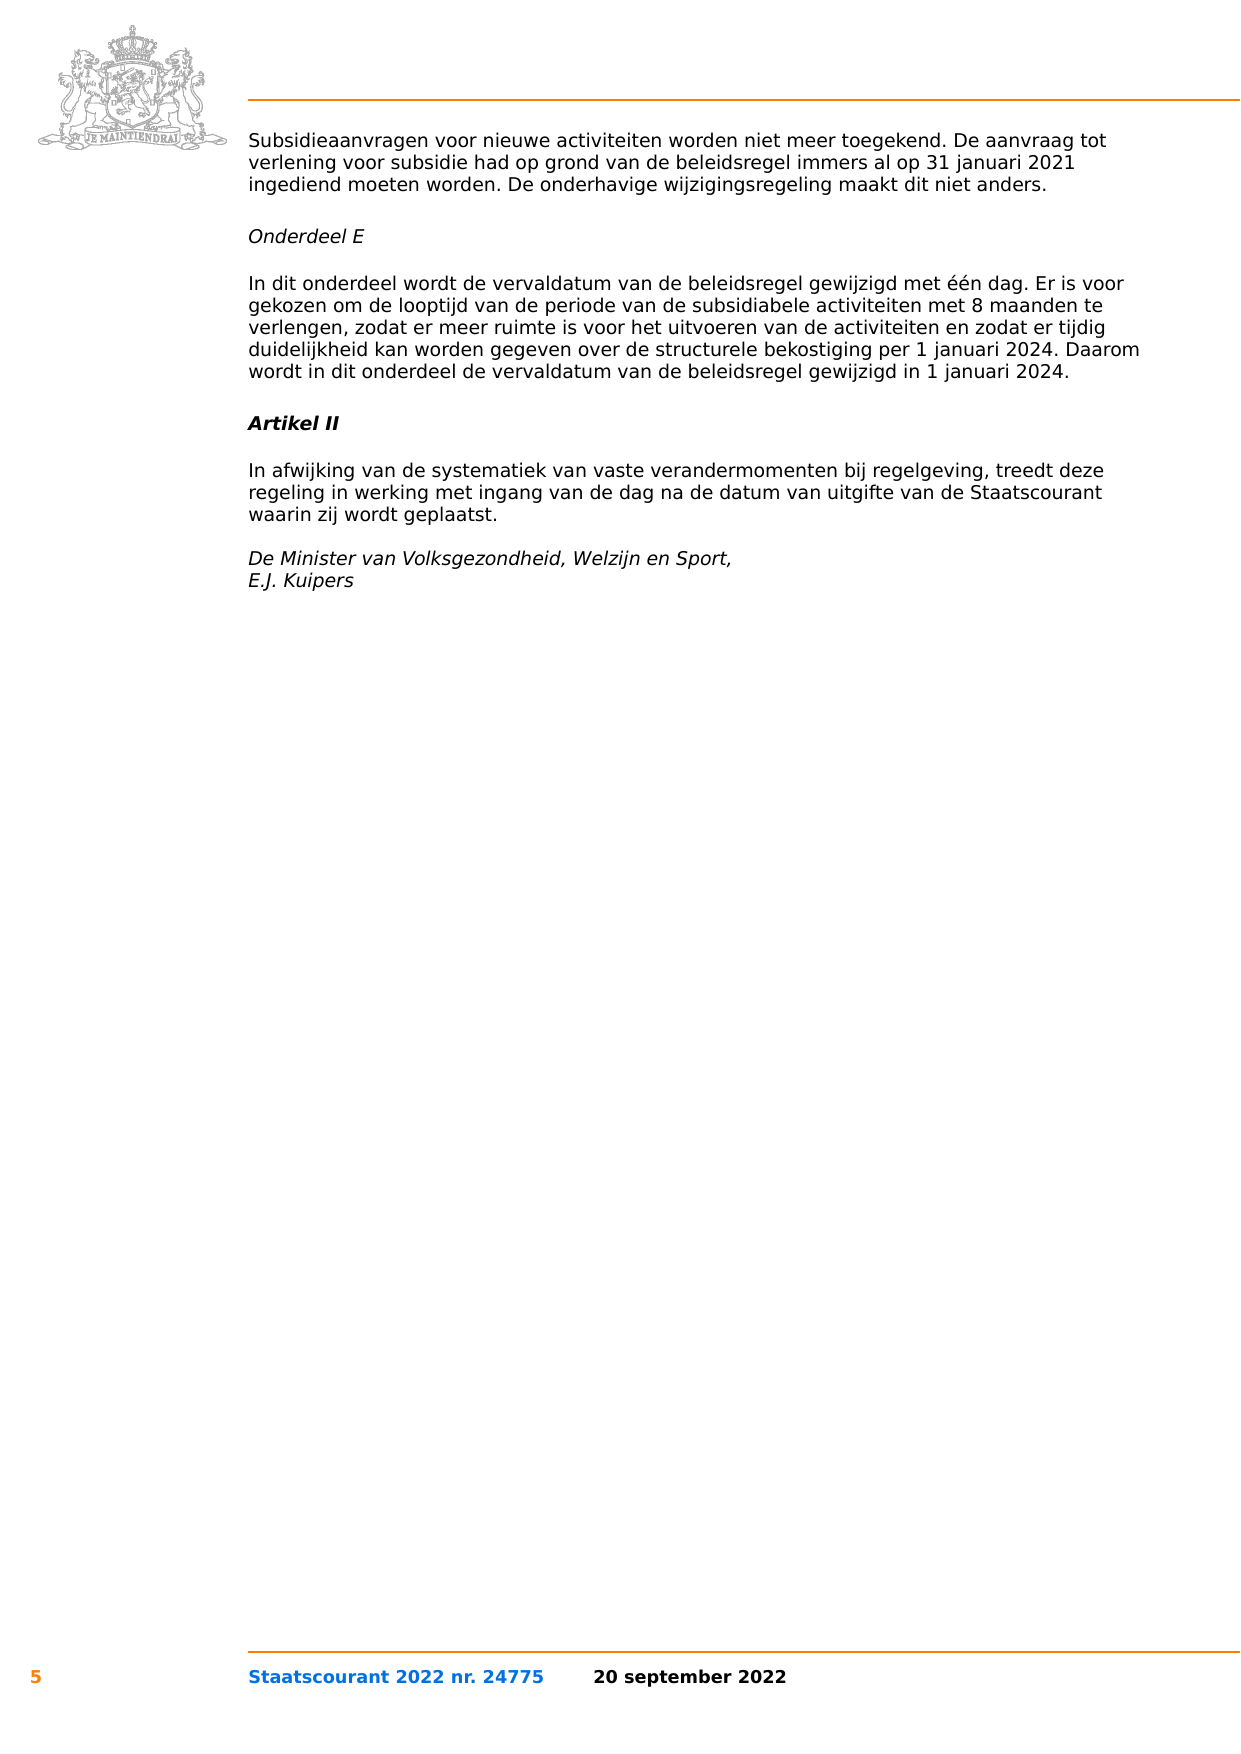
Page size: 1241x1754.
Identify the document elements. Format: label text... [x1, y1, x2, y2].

text Subsidieaanvragen voor nieuwe activiteiten worden niet meer toegekend. De aanvraag tot verlening voor subsidie had op grond van de beleidsregel immers al op 31 januari 2021 ingediend moeten worden. De onderhavige wijzigingsregeling maakt dit niet anders. [248, 130, 1163, 196]
text In afwijking van de systematiek van vaste verandermomenten bij regelgeving, treedt deze regeling in werking met ingang van de dag na de datum van uitgifte van de Staatscourant waarin zij wordt geplaatst. [248, 460, 1163, 526]
text De Minister van Volksgezondheid, Welzijn en Sport, E.J. Kuipers [248, 547, 1163, 591]
picture [38, 25, 227, 150]
text In dit onderdeel wordt de vervaldatum van de beleidsregel gewijzigd met één dag. Er is voor gekozen om de looptijd van de periode van de subsidiabele activiteiten met 8 maanden te verlengen, zodat er meer ruimte is voor het uitvoeren van de activiteiten en zodat er tijdig duidelijkheid kan worden gegeven over de structurele bekostiging per 1 januari 2024. Daarom wordt in dit onderdeel de vervaldatum van de beleidsregel gewijzigd in 1 januari 2024. [248, 273, 1163, 383]
subtitle Artikel II [248, 413, 1163, 435]
subtitle Onderdeel E [248, 226, 1163, 248]
